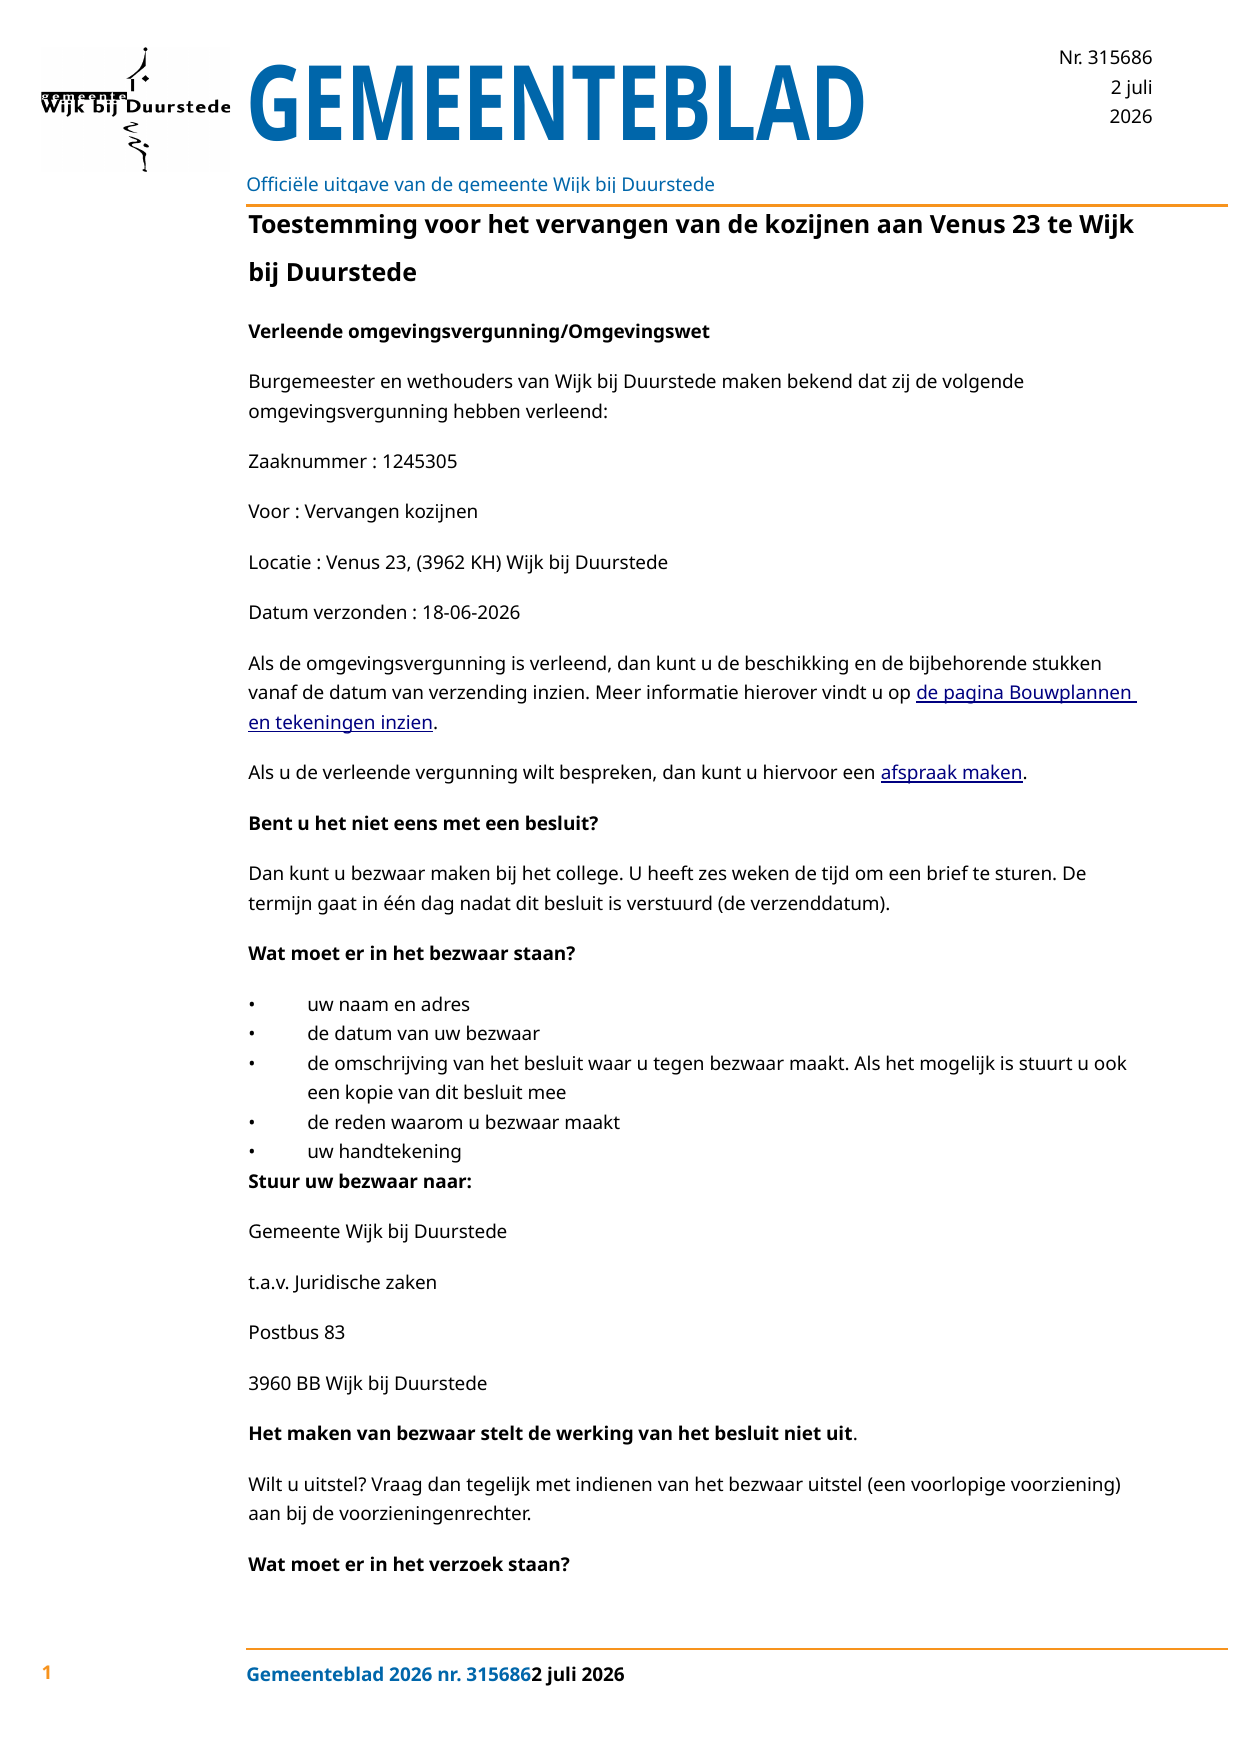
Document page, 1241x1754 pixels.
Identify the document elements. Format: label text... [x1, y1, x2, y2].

text Wat moet er in het verzoek staan? [248, 1551, 1152, 1577]
text Voor : Vervangen kozijnen [248, 499, 1152, 524]
text Het maken van bezwaar stelt de werking van het besluit niet uit. [248, 1420, 1152, 1446]
text Wat moet er in het bezwaar staan? [248, 940, 1152, 966]
list de omschrijving van het besluit waar u tegen bezwaar maakt. Als het mogelijk is stuurt u ook een kopie van dit besluit mee [248, 1050, 1152, 1105]
text Postbus 83 [248, 1319, 1152, 1345]
text Dan kunt u bezwaar maken bij het college. U heeft zes weken de tijd om een brief te sturen. De termijn gaat in één dag nadat dit besluit is verstuurd (de verzenddatum). [248, 860, 1152, 916]
list de datum van uw bezwaar [248, 1020, 1152, 1046]
text Datum verzonden : 18-06-2026 [248, 599, 1152, 625]
text Zaaknummer : 1245305 [248, 448, 1152, 474]
list uw handtekening [248, 1139, 1152, 1164]
text Verleende omgevingsvergunning/Omgevingswet [248, 318, 1152, 344]
text Locatie : Venus 23, (3962 KH) Wijk bij Duurstede [248, 549, 1152, 575]
picture [41, 47, 231, 172]
text Stuur uw bezwaar naar: [248, 1168, 1152, 1194]
list uw naam en adres [248, 991, 1152, 1017]
text Toestemming voor het vervangen van de kozijnen aan Venus 23 te Wijk bij Duurstede [248, 207, 1152, 288]
text Gemeente Wijk bij Duurstede [248, 1219, 1152, 1244]
text Wilt u uitstel? Vraag dan tegelijk met indienen van het bezwaar uitstel (een voorlopige voorziening) aan bij de voorzieningenrechter. [248, 1471, 1152, 1526]
text Als u de verleende vergunning wilt bespreken, dan kunt u hiervoor een afspraak maken. [248, 759, 1152, 785]
list de reden waarom u bezwaar maakt [248, 1109, 1152, 1135]
text Burgemeester en wethouders van Wijk bij Duurstede maken bekend dat zij de volgende omgevingsvergunning hebben verleend: [248, 368, 1152, 424]
text t.a.v. Juridische zaken [248, 1269, 1152, 1295]
text 3960 BB Wijk bij Duurstede [248, 1370, 1152, 1396]
text Als de omgevingsvergunning is verleend, dan kunt u de beschikking en de bijbehorende stukken vanaf de datum van verzending inzien. Meer informatie hierover vindt u op de pagina Bouwplannen en tekeningen inzien. [248, 650, 1152, 735]
text Bent u het niet eens met een besluit? [248, 810, 1152, 836]
